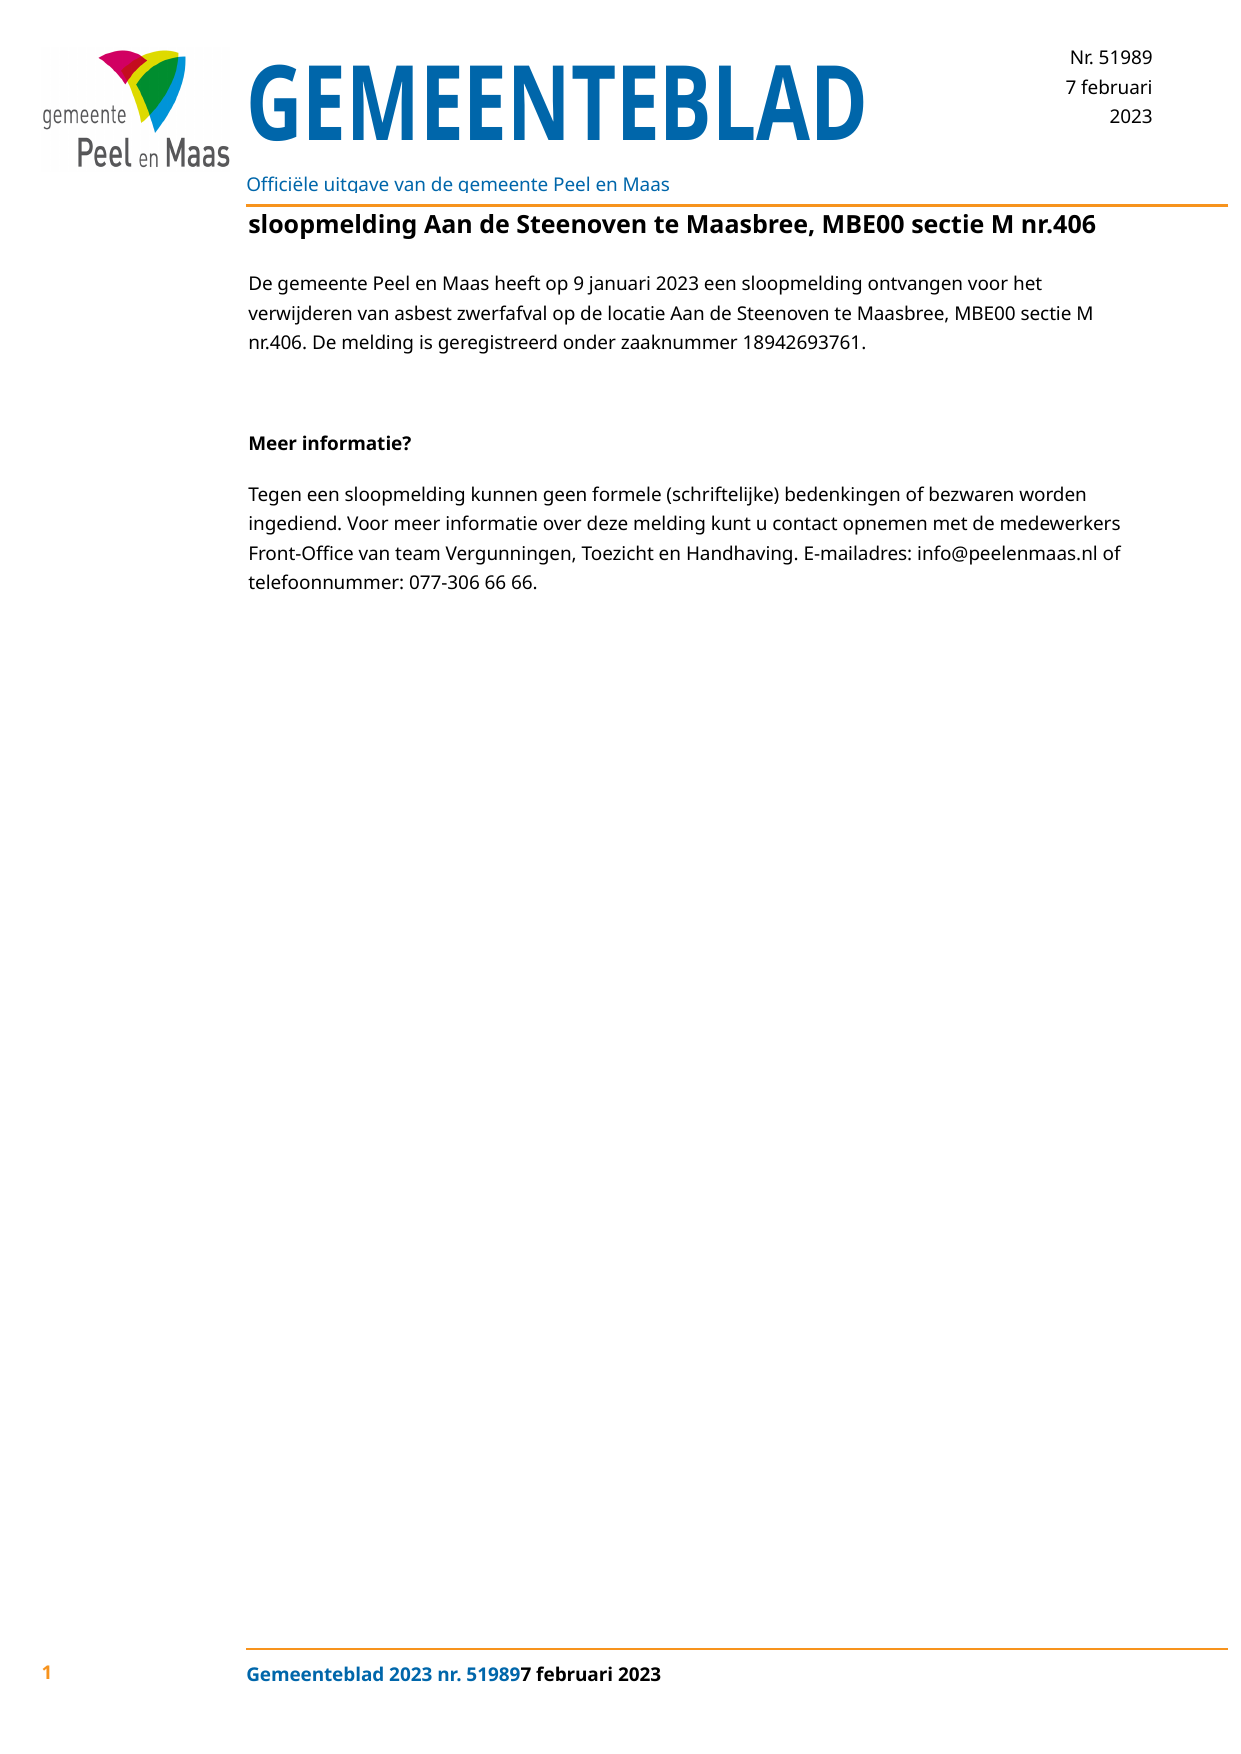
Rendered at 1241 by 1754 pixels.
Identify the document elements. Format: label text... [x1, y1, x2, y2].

text Meer informatie? [248, 430, 1152, 456]
text Tegen een sloopmelding kunnen geen formele (schriftelijke) bedenkingen of bezwaren worden ingediend. Voor meer informatie over deze melding kunt u contact opnemen met de medewerkers Front-Office van team Vergunningen, Toezicht en Handhaving. E-mailadres: info@peelenmaas.nl of telefoonnummer: 077-306 66 66. [248, 481, 1152, 595]
text sloopmelding Aan de Steenoven te Maasbree, MBE00 sectie M nr.406 [248, 207, 1152, 241]
picture [41, 47, 231, 172]
text De gemeente Peel en Maas heeft op 9 januari 2023 een sloopmelding ontvangen voor het verwijderen van asbest zwerfafval op de locatie Aan de Steenoven te Maasbree, MBE00 sectie M nr.406. De melding is geregistreerd onder zaaknummer 18942693761. [248, 270, 1152, 355]
